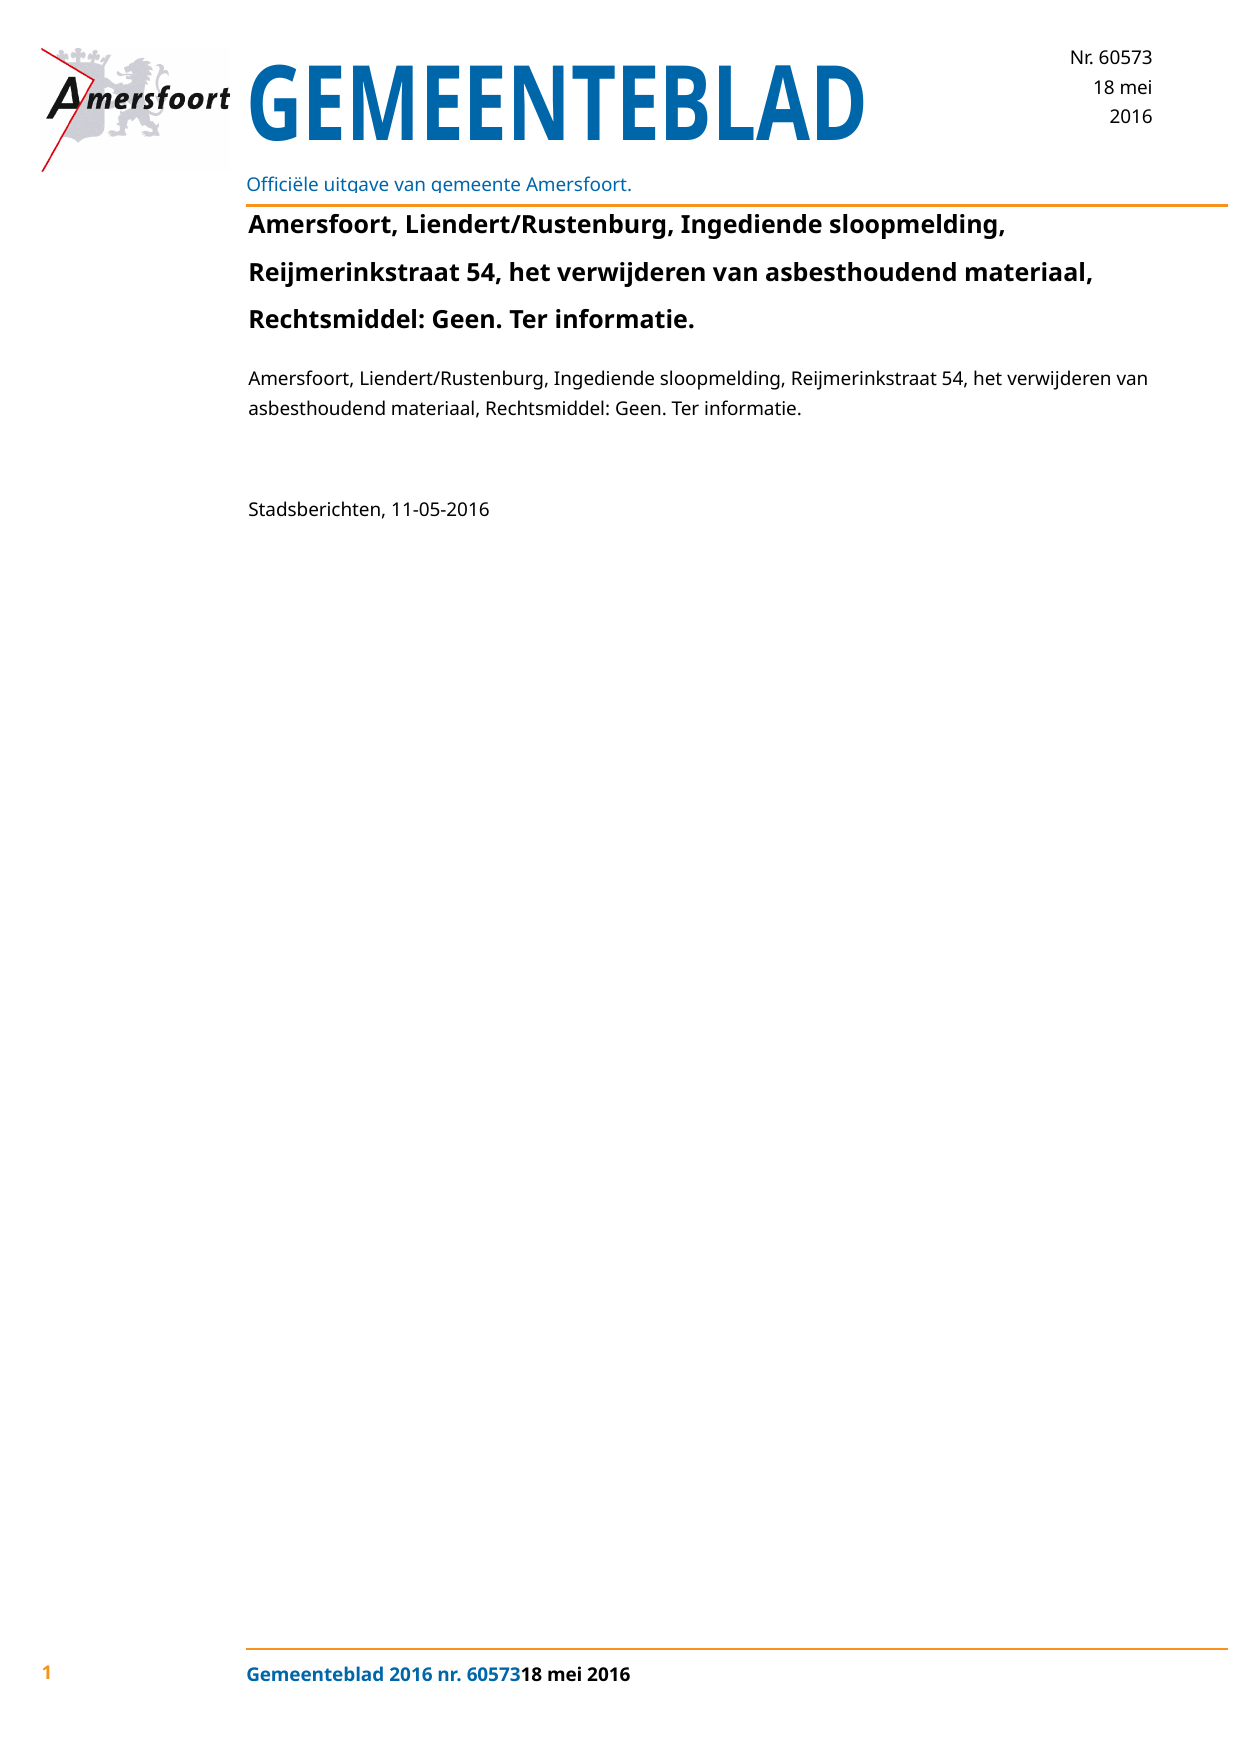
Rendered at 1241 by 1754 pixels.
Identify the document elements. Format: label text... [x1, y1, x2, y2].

text Amersfoort, Liendert/Rustenburg, Ingediende sloopmelding, Reijmerinkstraat 54, het verwijderen van asbesthoudend materiaal, Rechtsmiddel: Geen. Ter informatie. [248, 366, 1152, 421]
text Stadsberichten, 11-05-2016 [248, 496, 1152, 522]
text Amersfoort, Liendert/Rustenburg, Ingediende sloopmelding, Reijmerinkstraat 54, het verwijderen van asbesthoudend materiaal, Rechtsmiddel: Geen. Ter informatie. [248, 207, 1152, 336]
picture [41, 47, 231, 172]
